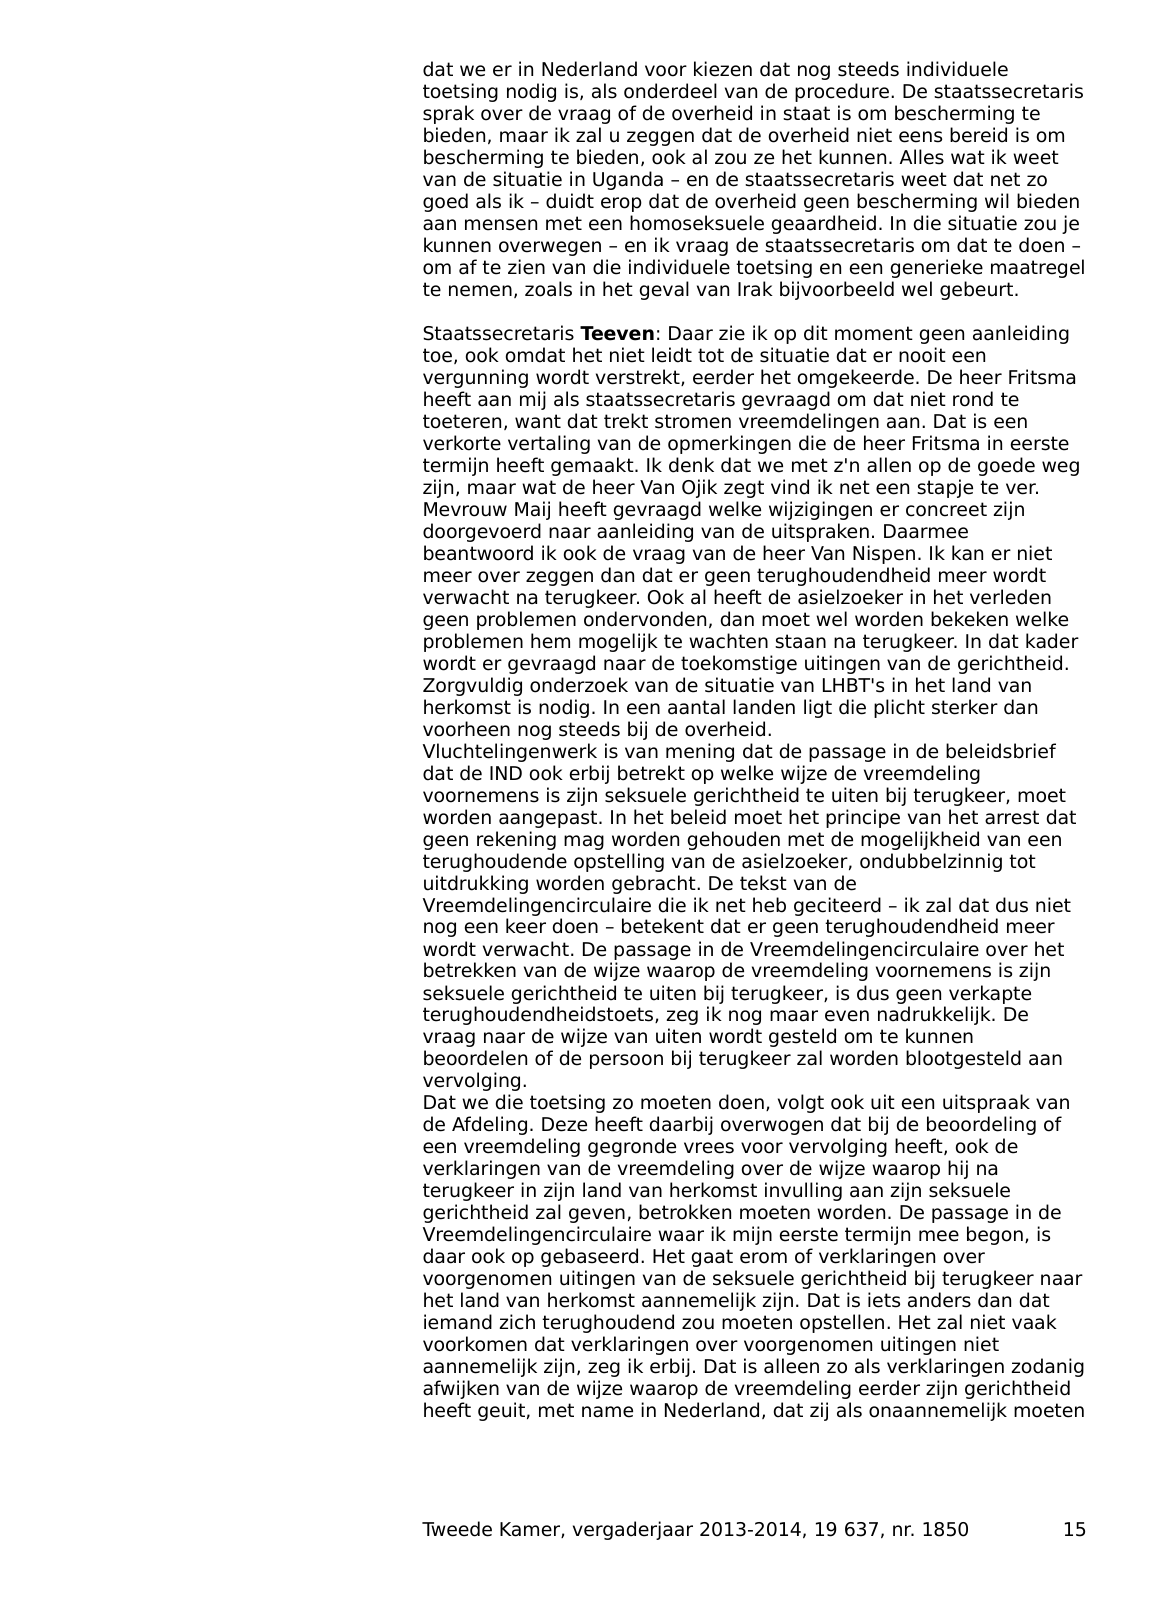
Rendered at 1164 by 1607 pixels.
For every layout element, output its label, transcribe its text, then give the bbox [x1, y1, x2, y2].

text Staatssecretaris Teeven: Daar zie ik op dit moment geen aanleiding toe, ook omdat het niet leidt tot de situatie dat er nooit een vergunning wordt verstrekt, eerder het omgekeerde. De heer Fritsma heeft aan mij als staatssecretaris gevraagd om dat niet rond te toeteren, want dat trekt stromen vreemdelingen aan. Dat is een verkorte vertaling van de opmerkingen die de heer Fritsma in eerste termijn heeft gemaakt. Ik denk dat we met z'n allen op de goede weg zijn, maar wat de heer Van Ojik zegt vind ik net een stapje te ver. [422, 323, 1087, 499]
text Mevrouw Maij heeft gevraagd welke wijzigingen er concreet zijn doorgevoerd naar aanleiding van de uitspraken. Daarmee beantwoord ik ook de vraag van de heer Van Nispen. Ik kan er niet meer over zeggen dan dat er geen terughoudendheid meer wordt verwacht na terugkeer. Ook al heeft de asielzoeker in het verleden geen problemen ondervonden, dan moet wel worden bekeken welke problemen hem mogelijk te wachten staan na terugkeer. In dat kader wordt er gevraagd naar de toekomstige uitingen van de gerichtheid. Zorgvuldig onderzoek van de situatie van LHBT's in het land van herkomst is nodig. In een aantal landen ligt die plicht sterker dan voorheen nog steeds bij de overheid. [422, 499, 1087, 741]
text dat we er in Nederland voor kiezen dat nog steeds individuele toetsing nodig is, als onderdeel van de procedure. De staatssecretaris sprak over de vraag of de overheid in staat is om bescherming te bieden, maar ik zal u zeggen dat de overheid niet eens bereid is om bescherming te bieden, ook al zou ze het kunnen. Alles wat ik weet van de situatie in Uganda – en de staatssecretaris weet dat net zo goed als ik – duidt erop dat de overheid geen bescherming wil bieden aan mensen met een homoseksuele geaardheid. In die situatie zou je kunnen overwegen – en ik vraag de staatssecretaris om dat te doen – om af te zien van die individuele toetsing en een generieke maatregel te nemen, zoals in het geval van Irak bijvoorbeeld wel gebeurt. [422, 59, 1087, 301]
text Dat we die toetsing zo moeten doen, volgt ook uit een uitspraak van de Afdeling. Deze heeft daarbij overwogen dat bij de beoordeling of een vreemdeling gegronde vrees voor vervolging heeft, ook de verklaringen van de vreemdeling over de wijze waarop hij na terugkeer in zijn land van herkomst invulling aan zijn seksuele gerichtheid zal geven, betrokken moeten worden. De passage in de Vreemdelingencirculaire waar ik mijn eerste termijn mee begon, is daar ook op gebaseerd. Het gaat erom of verklaringen over voorgenomen uitingen van de seksuele gerichtheid bij terugkeer naar het land van herkomst aannemelijk zijn. Dat is iets anders dan dat iemand zich terughoudend zou moeten opstellen. Het zal niet vaak voorkomen dat verklaringen over voorgenomen uitingen niet aannemelijk zijn, zeg ik erbij. Dat is alleen zo als verklaringen zodanig afwijken van de wijze waarop de vreemdeling eerder zijn gerichtheid heeft geuit, met name in Nederland, dat zij als onaannemelijk moeten [422, 1092, 1087, 1422]
text Vluchtelingenwerk is van mening dat de passage in de beleidsbrief dat de IND ook erbij betrekt op welke wijze de vreemdeling voornemens is zijn seksuele gerichtheid te uiten bij terugkeer, moet worden aangepast. In het beleid moet het principe van het arrest dat geen rekening mag worden gehouden met de mogelijkheid van een terughoudende opstelling van de asielzoeker, ondubbelzinnig tot uitdrukking worden gebracht. De tekst van de Vreemdelingencirculaire die ik net heb geciteerd – ik zal dat dus niet nog een keer doen – betekent dat er geen terughoudendheid meer wordt verwacht. De passage in de Vreemdelingencirculaire over het betrekken van de wijze waarop de vreemdeling voornemens is zijn seksuele gerichtheid te uiten bij terugkeer, is dus geen verkapte terughoudendheidstoets, zeg ik nog maar even nadrukkelijk. De vraag naar de wijze van uiten wordt gesteld om te kunnen beoordelen of de persoon bij terugkeer zal worden blootgesteld aan vervolging. [422, 741, 1087, 1092]
